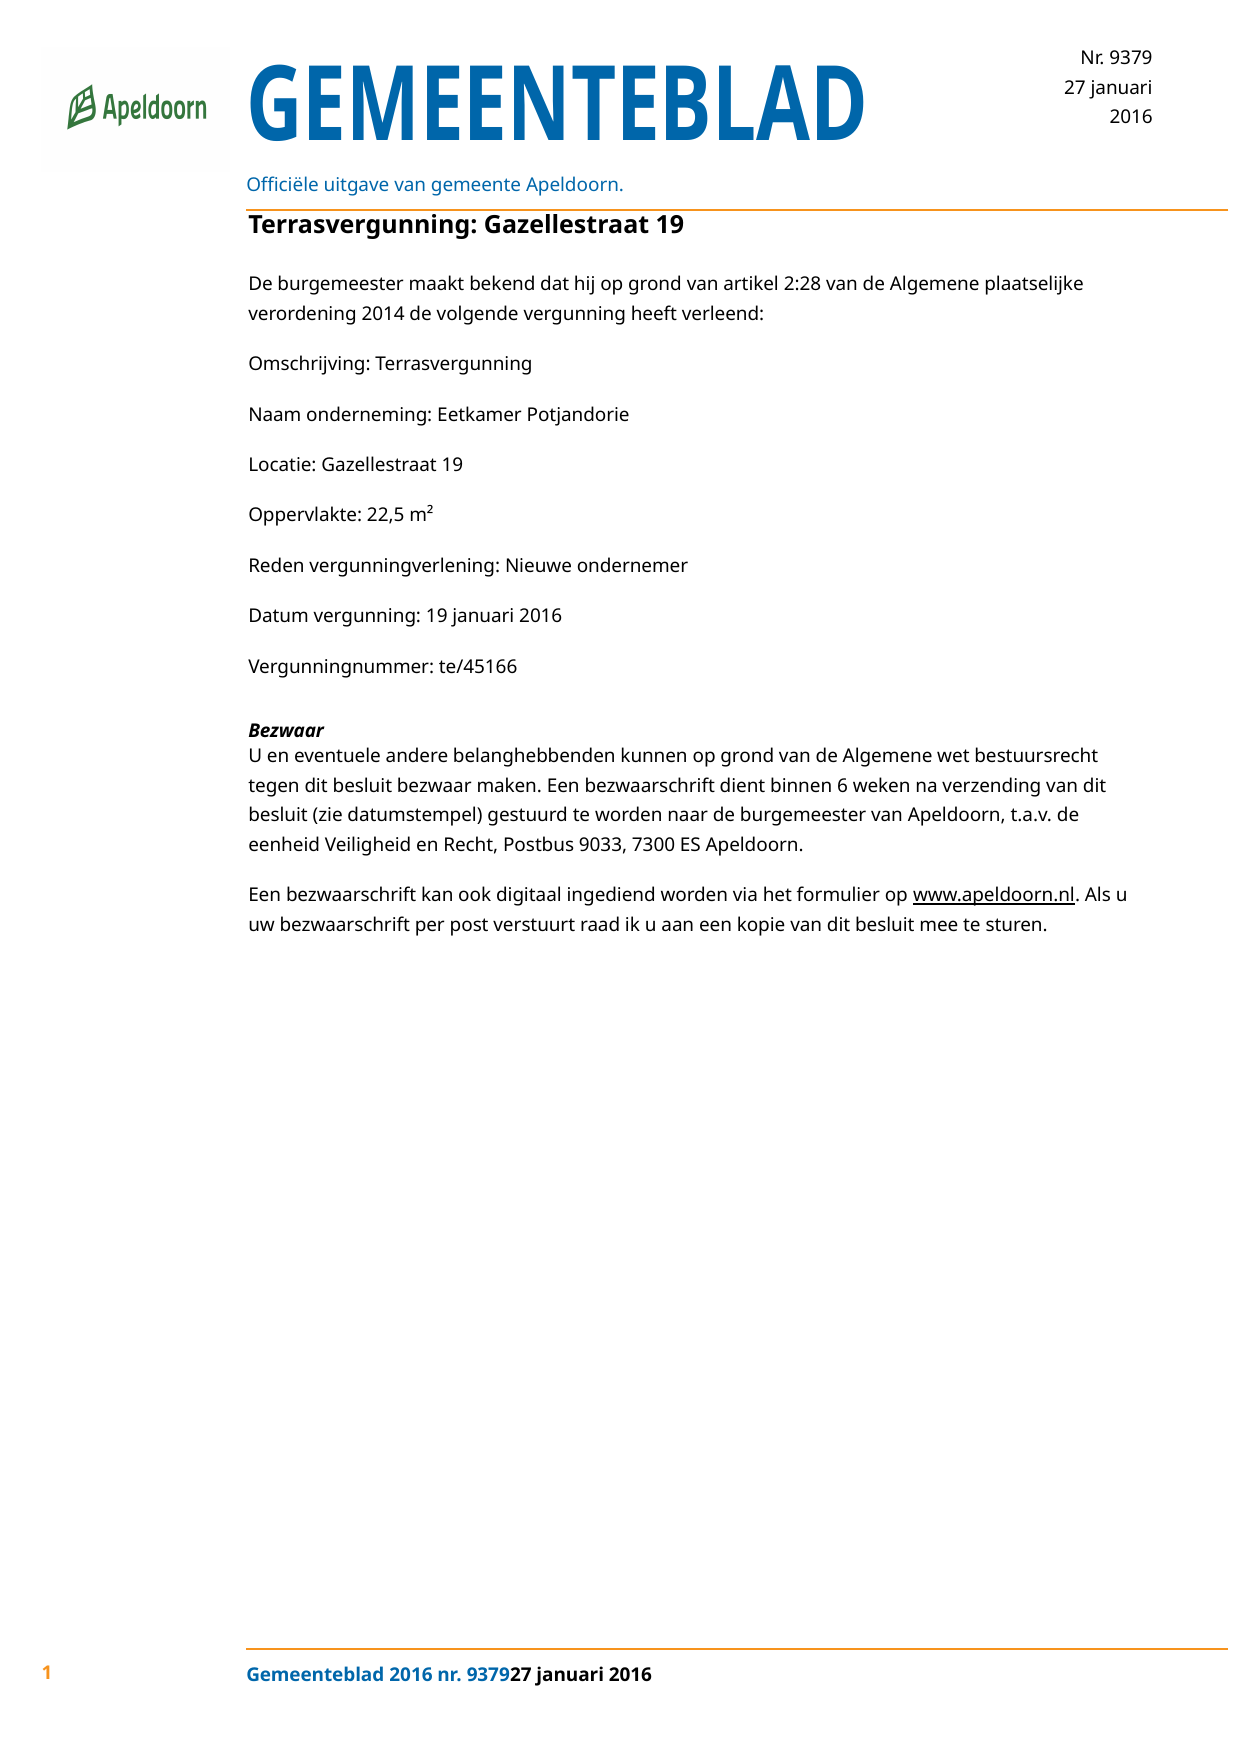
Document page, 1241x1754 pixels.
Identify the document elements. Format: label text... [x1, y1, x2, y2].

text Een bezwaarschrift kan ook digitaal ingediend worden via het formulier op www.apeldoorn.nl. Als u uw bezwaarschrift per post verstuurt raad ik u aan een kopie van dit besluit mee te sturen. [248, 882, 1152, 937]
text Omschrijving: Terrasvergunning [248, 350, 1152, 376]
text De burgemeester maakt bekend dat hij op grond van artikel 2:28 van de Algemene plaatselijke verordening 2014 de volgende vergunning heeft verleend: [248, 270, 1152, 326]
text Locatie: Gazellestraat 19 [248, 451, 1152, 477]
text Naam onderneming: Eetkamer Potjandorie [248, 401, 1152, 426]
text U en eventuele andere belanghebbenden kunnen op grond van de Algemene wet bestuursrecht tegen dit besluit bezwaar maken. Een bezwaarschrift dient binnen 6 weken na verzending van dit besluit (zie datumstempel) gestuurd te worden naar de burgemeester van Apeldoorn, t.a.v. de eenheid Veiligheid en Recht, Postbus 9033, 7300 ES Apeldoorn. [248, 742, 1152, 857]
text Oppervlakte: 22,5 m² [248, 502, 1152, 527]
text Datum vergunning: 19 januari 2016 [248, 602, 1152, 628]
text Terrasvergunning: Gazellestraat 19 [248, 211, 1152, 241]
text Vergunningnummer: te/45166 [248, 653, 1152, 678]
text Reden vergunningverlening: Nieuwe ondernemer [248, 552, 1152, 578]
picture [41, 47, 231, 172]
text Bezwaar [248, 717, 1152, 742]
